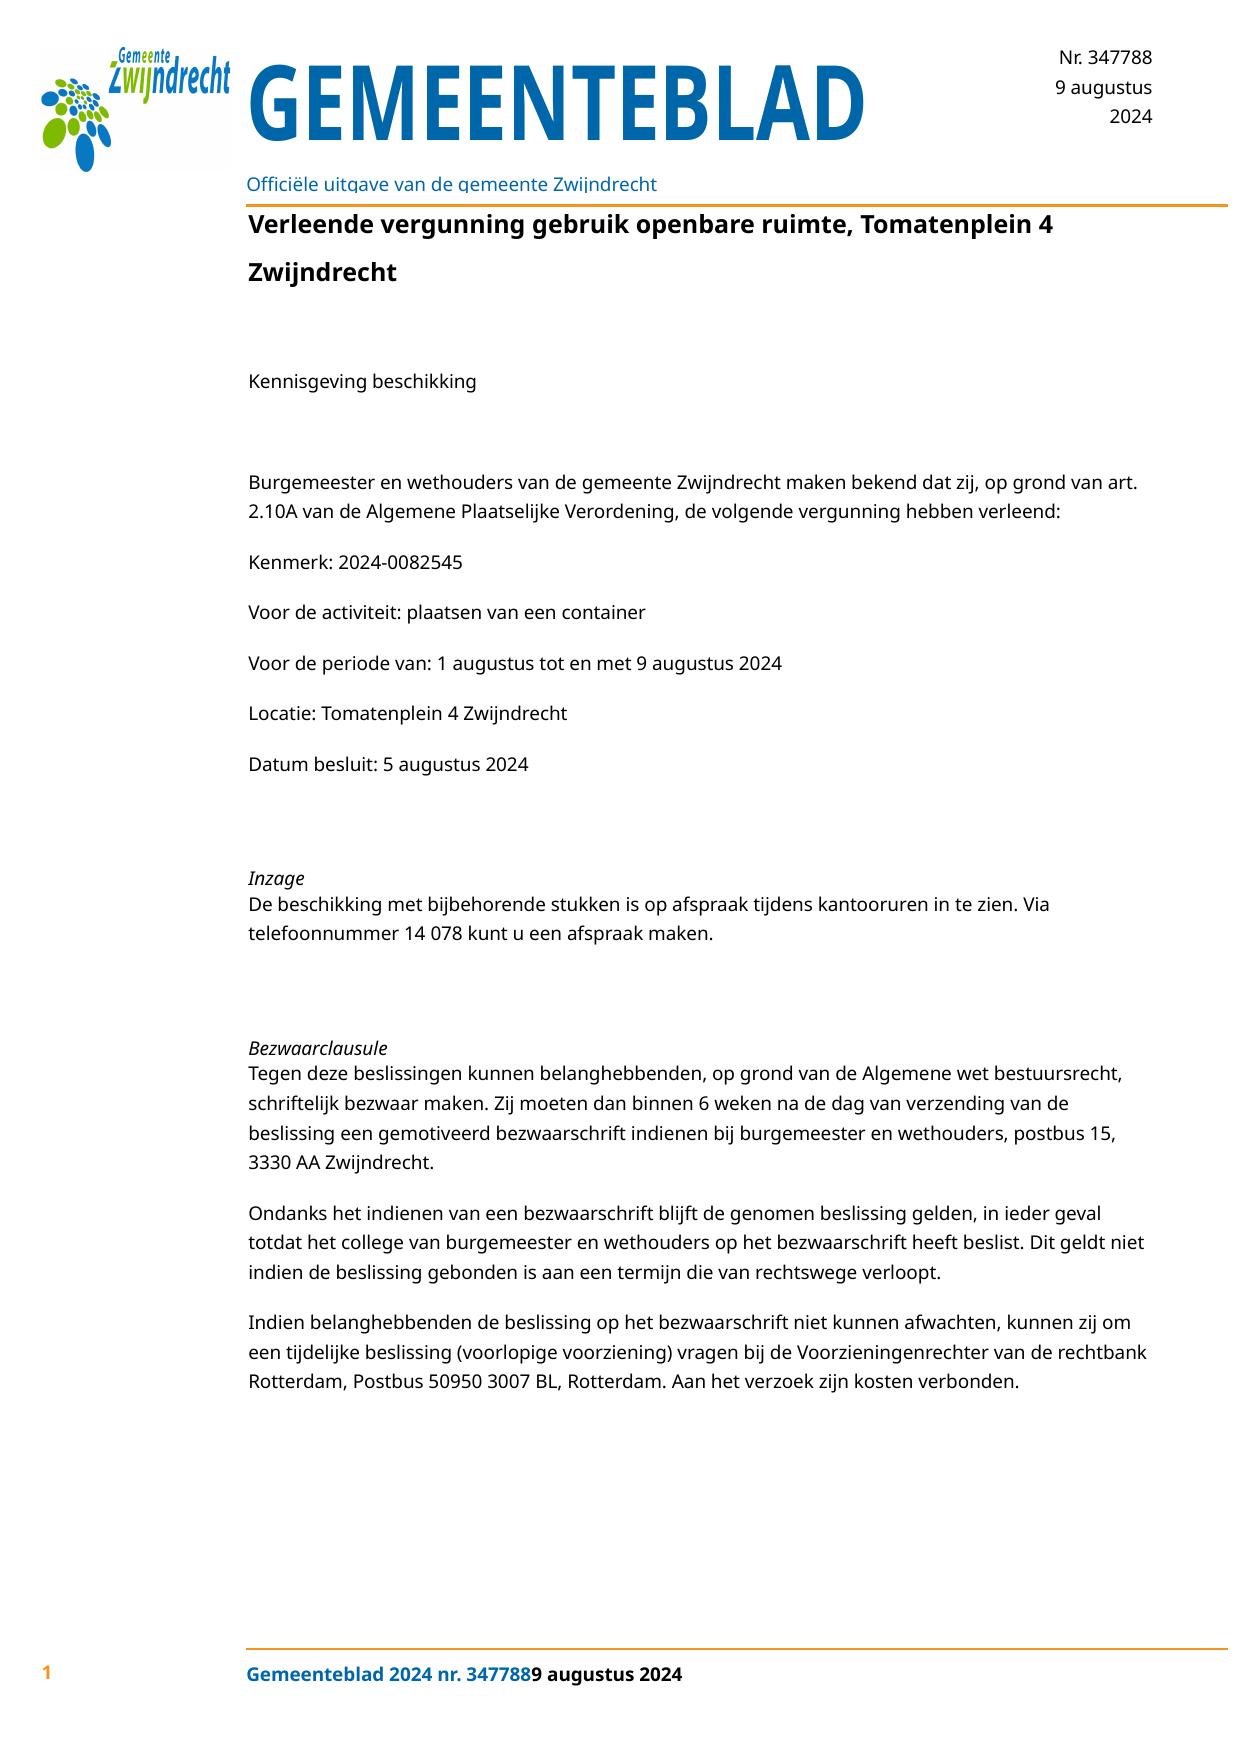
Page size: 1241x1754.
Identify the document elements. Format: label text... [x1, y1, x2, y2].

text Locatie: Tomatenplein 4 Zwijndrecht [248, 700, 1152, 726]
text Tegen deze beslissingen kunnen belanghebbenden, op grond van de Algemene wet bestuursrecht, schriftelijk bezwaar maken. Zij moeten dan binnen 6 weken na de dag van verzending van de beslissing een gemotiveerd bezwaarschrift indienen bij burgemeester en wethouders, postbus 15, 3330 AA Zwijndrecht. [248, 1061, 1152, 1175]
text Kenmerk: 2024-0082545 [248, 549, 1152, 575]
text Kennisgeving beschikking [248, 368, 1152, 394]
text Ondanks het indienen van een bezwaarschrift blijft de genomen beslissing gelden, in ieder geval totdat het college van burgemeester en wethouders op het bezwaarschrift heeft beslist. Dit geldt niet indien de beslissing gebonden is aan een termijn die van rechtswege verloopt. [248, 1200, 1152, 1285]
text Bezwaarclausule [248, 1035, 1152, 1061]
text Burgemeester en wethouders van de gemeente Zwijndrecht maken bekend dat zij, op grond van art. 2.10A van de Algemene Plaatselijke Verordening, de volgende vergunning hebben verleend: [248, 469, 1152, 524]
picture [41, 47, 231, 172]
text Indien belanghebbenden de beslissing op het bezwaarschrift niet kunnen afwachten, kunnen zij om een tijdelijke beslissing (voorlopige voorziening) vragen bij de Voorzieningenrechter van de rechtbank Rotterdam, Postbus 50950 3007 BL, Rotterdam. Aan het verzoek zijn kosten verbonden. [248, 1309, 1152, 1394]
text Voor de periode van: 1 augustus tot en met 9 augustus 2024 [248, 650, 1152, 676]
text Verleende vergunning gebruik openbare ruimte, Tomatenplein 4 Zwijndrecht [248, 207, 1152, 288]
text Inzage [248, 865, 1152, 891]
text De beschikking met bijbehorende stukken is op afspraak tijdens kantooruren in te zien. Via telefoonnummer 14 078 kunt u een afspraak maken. [248, 891, 1152, 946]
text Voor de activiteit: plaatsen van een container [248, 599, 1152, 625]
text Datum besluit: 5 augustus 2024 [248, 751, 1152, 777]
